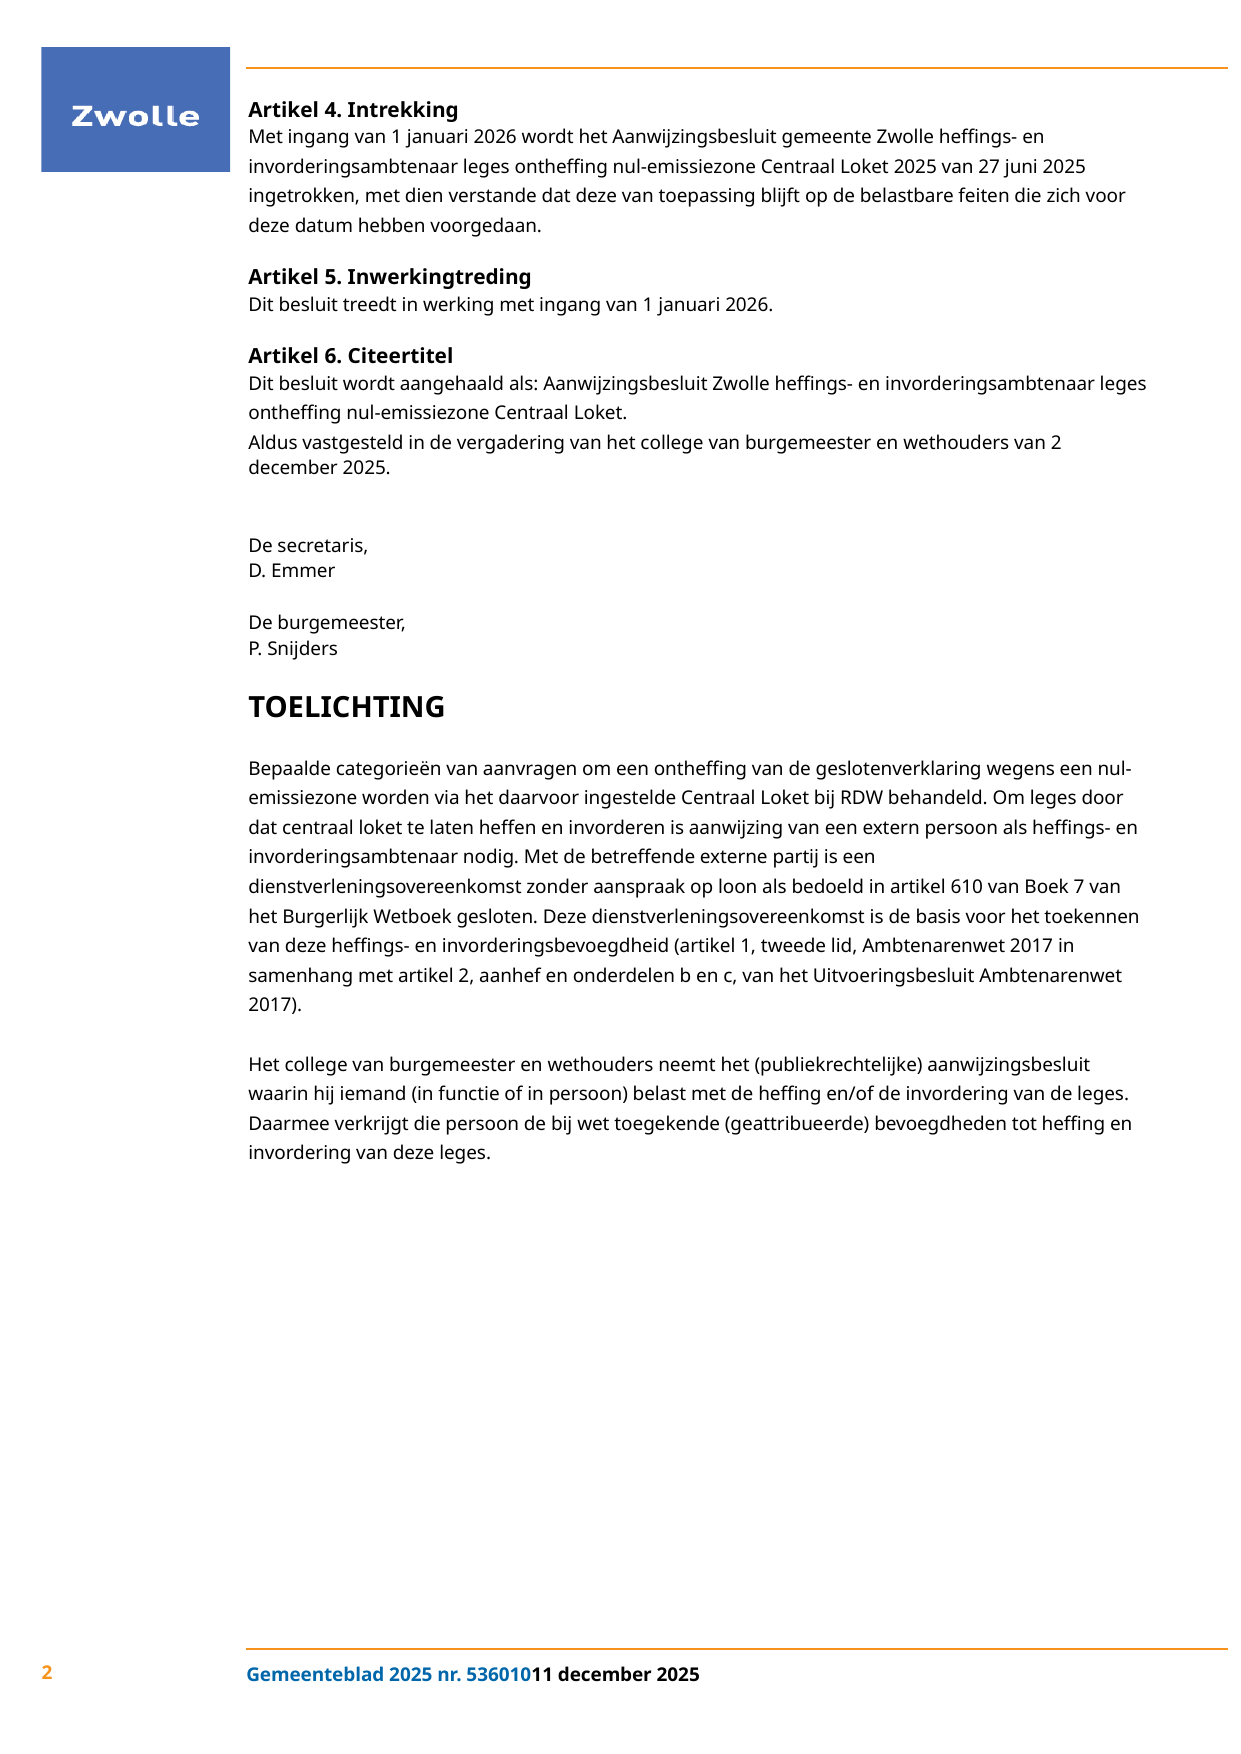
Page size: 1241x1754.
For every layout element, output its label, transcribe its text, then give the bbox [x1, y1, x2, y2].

text De secretaris, [248, 532, 1152, 557]
text D. Emmer [248, 557, 1152, 583]
text De burgemeester, [248, 609, 1152, 635]
text Artikel 5. Inwerkingtreding [248, 262, 1152, 291]
text Dit besluit wordt aangehaald als: Aanwijzingsbesluit Zwolle heffings- en invorderingsambtenaar leges ontheffing nul-emissiezone Centraal Loket. [248, 370, 1152, 425]
text Bepaalde categorieën van aanvragen om een ontheffing van de geslotenverklaring wegens een nul-emissiezone worden via het daarvoor ingestelde Centraal Loket bij RDW behandeld. Om leges door dat centraal loket te laten heffen en invorderen is aanwijzing van een extern persoon als heffings- en invorderingsambtenaar nodig. Met de betreffende externe partij is een dienstverleningsovereenkomst zonder aanspraak op loon als bedoeld in artikel 610 van Boek 7 van het Burgerlijk Wetboek gesloten. Deze dienstverleningsovereenkomst is de basis voor het toekennen van deze heffings- en invorderingsbevoegdheid (artikel 1, tweede lid, Ambtenarenwet 2017 in samenhang met artikel 2, aanhef en onderdelen b en c, van het Uitvoeringsbesluit Ambtenarenwet 2017). [248, 755, 1152, 1017]
text Met ingang van 1 januari 2026 wordt het Aanwijzingsbesluit gemeente Zwolle heffings- en invorderingsambtenaar leges ontheffing nul-emissiezone Centraal Loket 2025 van 27 juni 2025 ingetrokken, met dien verstande dat deze van toepassing blijft op de belastbare feiten die zich voor deze datum hebben voorgedaan. [248, 123, 1152, 238]
text Dit besluit treedt in werking met ingang van 1 januari 2026. [248, 291, 1152, 317]
text Artikel 6. Citeertitel [248, 341, 1152, 370]
picture [41, 47, 231, 172]
text Aldus vastgesteld in de vergadering van het college van burgemeester en wethouders van 2 december 2025. [248, 429, 1152, 480]
text TOELICHTING [248, 686, 1152, 726]
text Het college van burgemeester en wethouders neemt het (publiekrechtelijke) aanwijzingsbesluit waarin hij iemand (in functie of in persoon) belast met de heffing en/of de invordering van de leges. Daarmee verkrijgt die persoon de bij wet toegekende (geattribueerde) bevoegdheden tot heffing en invordering van deze leges. [248, 1051, 1152, 1165]
text Artikel 4. Intrekking [248, 95, 1152, 123]
text P. Snijders [248, 635, 1152, 660]
